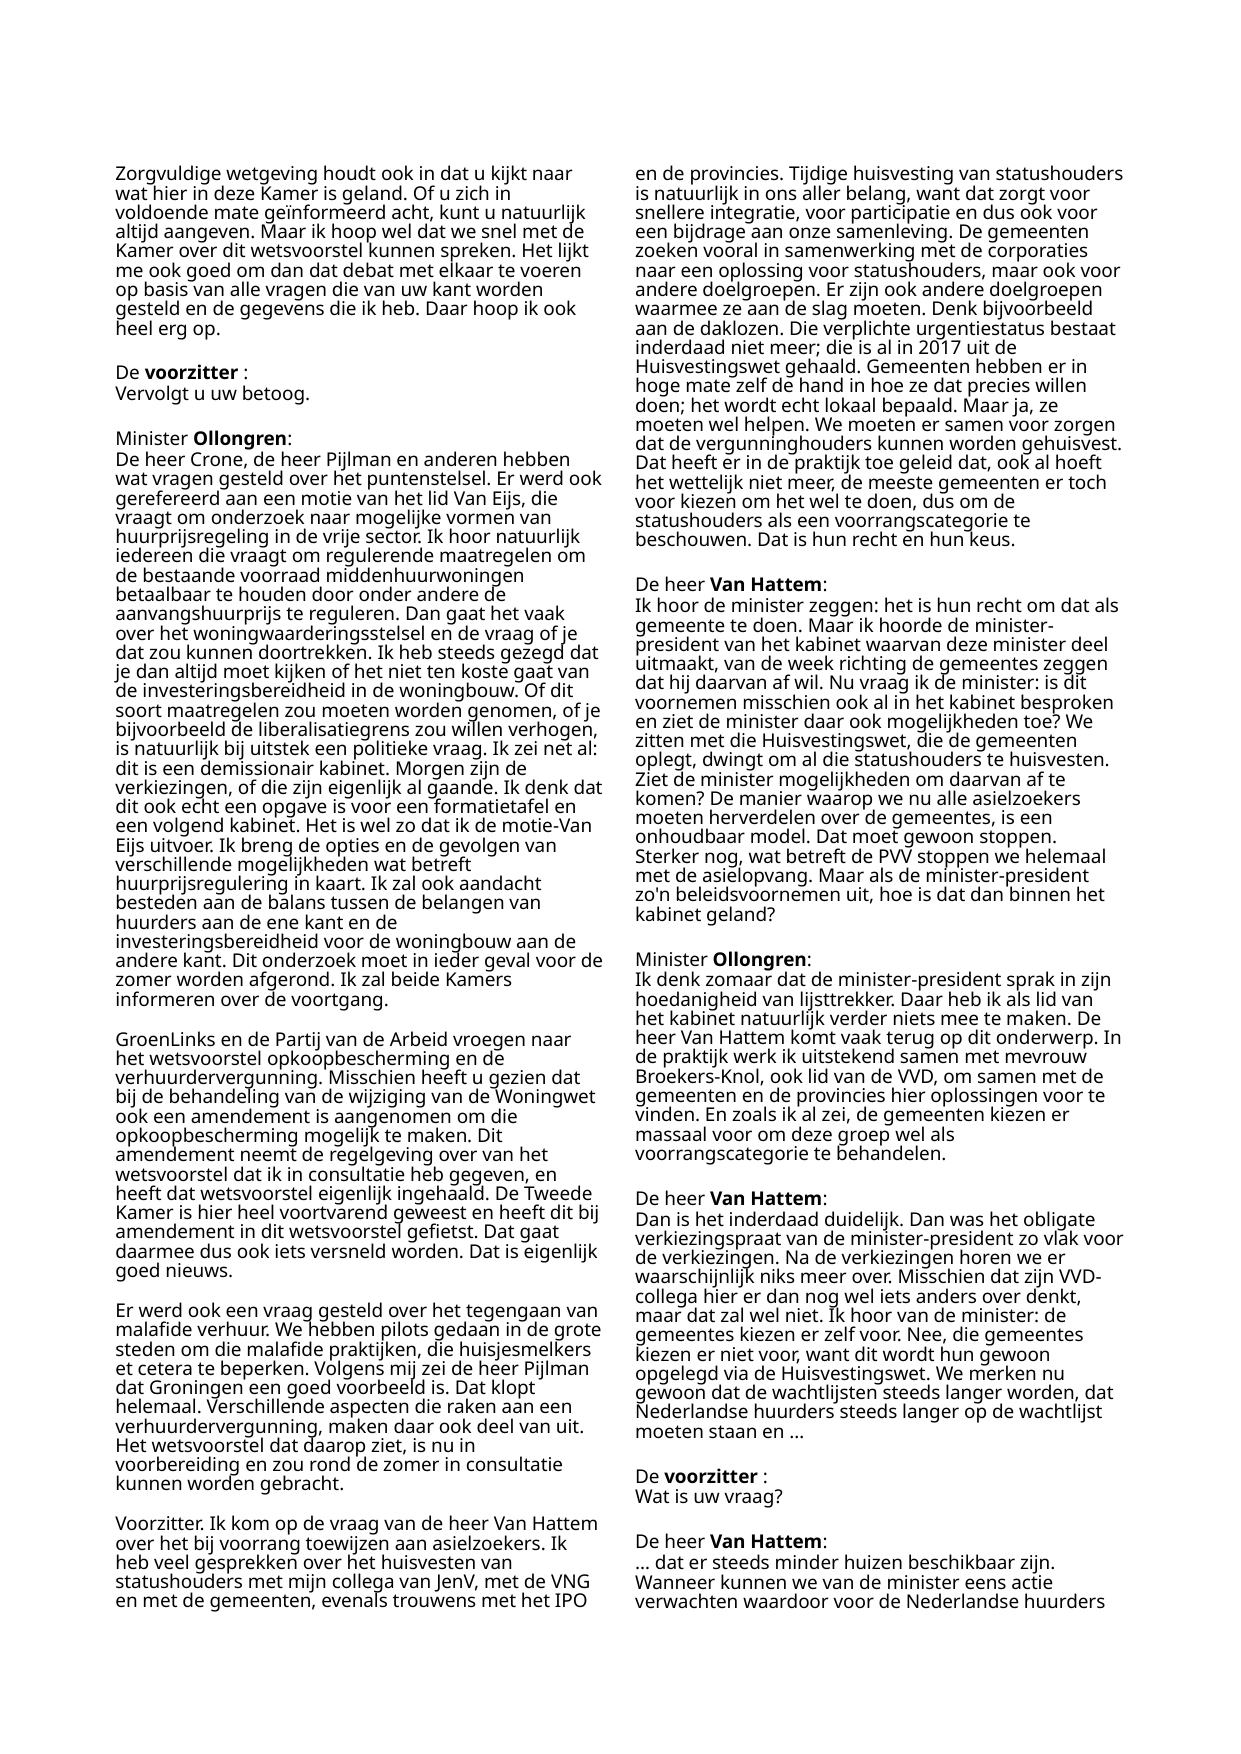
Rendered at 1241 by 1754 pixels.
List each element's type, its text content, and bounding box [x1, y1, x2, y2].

text De heer Crone, de heer Pijlman en anderen hebben wat vragen gesteld over het puntenstelsel. Er werd ook gerefereerd aan een motie van het lid Van Eijs, die vraagt om onderzoek naar mogelijke vormen van huurprijsregeling in de vrije sector. Ik hoor natuurlijk iedereen die vraagt om regulerende maatregelen om de bestaande voorraad middenhuurwoningen betaalbaar te houden door onder andere de aanvangshuurprijs te reguleren. Dan gaat het vaak over het woningwaarderingsstelsel en de vraag of je dat zou kunnen doortrekken. Ik heb steeds gezegd dat je dan altijd moet kijken of het niet ten koste gaat van de investeringsbereidheid in de woningbouw. Of dit soort maatregelen zou moeten worden genomen, of je bijvoorbeeld de liberalisatiegrens zou willen verhogen, is natuurlijk bij uitstek een politieke vraag. Ik zei net al: dit is een demissionair kabinet. Morgen zijn de verkiezingen, of die zijn eigenlijk al gaande. Ik denk dat dit ook echt een opgave is voor een formatietafel en een volgend kabinet. Het is wel zo dat ik de motie-Van Eijs uitvoer. Ik breng de opties en de gevolgen van verschillende mogelijkheden wat betreft huurprijsregulering in kaart. Ik zal ook aandacht besteden aan de balans tussen de belangen van huurders aan de ene kant en de investeringsbereidheid voor de woningbouw aan de andere kant. Dit onderzoek moet in ieder geval voor de zomer worden afgerond. Ik zal beide Kamers informeren over de voortgang. [115, 451, 605, 1010]
text … dat er steeds minder huizen beschikbaar zijn. Wanneer kunnen we van de minister eens actie verwachten waardoor voor de Nederlandse huurders [635, 1554, 1125, 1612]
text Minister Ollongren: [115, 425, 605, 451]
text Wat is uw vraag? [635, 1488, 1125, 1508]
text Minister Ollongren: [635, 946, 1125, 971]
text De heer Van Hattem: [635, 1185, 1125, 1211]
text De heer Van Hattem: [635, 572, 1125, 597]
text De voorzitter : [635, 1463, 1125, 1488]
text Dan is het inderdaad duidelijk. Dan was het obligate verkiezingspraat van de minister-president zo vlak voor de verkiezingen. Na de verkiezingen horen we er waarschijnlijk niks meer over. Misschien dat zijn VVD-collega hier er dan nog wel iets anders over denkt, maar dat zal wel niet. Ik hoor van de minister: de gemeentes kiezen er zelf voor. Nee, die gemeentes kiezen er niet voor, want dit wordt hun gewoon opgelegd via de Huisvestingswet. We merken nu gewoon dat de wachtlijsten steeds langer worden, dat Nederlandse huurders steeds langer op de wachtlijst moeten staan en … [635, 1211, 1125, 1442]
text De heer Van Hattem: [635, 1529, 1125, 1554]
text Er werd ook een vraag gesteld over het tegengaan van malafide verhuur. We hebben pilots gedaan in de grote steden om die malafide praktijken, die huisjesmelkers et cetera te beperken. Volgens mij zei de heer Pijlman dat Groningen een goed voorbeeld is. Dat klopt helemaal. Verschillende aspecten die raken aan een verhuurdervergunning, maken daar ook deel van uit. Het wetsvoorstel dat daarop ziet, is nu in voorbereiding en zou rond de zomer in consultatie kunnen worden gebracht. [115, 1302, 605, 1495]
text en de provincies. Tijdige huisvesting van statushouders is natuurlijk in ons aller belang, want dat zorgt voor snellere integratie, voor participatie en dus ook voor een bijdrage aan onze samenleving. De gemeenten zoeken vooral in samenwerking met de corporaties naar een oplossing voor statushouders, maar ook voor andere doelgroepen. Er zijn ook andere doelgroepen waarmee ze aan de slag moeten. Denk bijvoorbeeld aan de daklozen. Die verplichte urgentiestatus bestaat inderdaad niet meer; die is al in 2017 uit de Huisvestingswet gehaald. Gemeenten hebben er in hoge mate zelf de hand in hoe ze dat precies willen doen; het wordt echt lokaal bepaald. Maar ja, ze moeten wel helpen. We moeten er samen voor zorgen dat de vergunninghouders kunnen worden gehuisvest. Dat heeft er in de praktijk toe geleid dat, ook al hoeft het wettelijk niet meer, de meeste gemeenten er toch voor kiezen om het wel te doen, dus om de statushouders als een voorrangscategorie te beschouwen. Dat is hun recht en hun keus. [635, 165, 1125, 551]
text Ik hoor de minister zeggen: het is hun recht om dat als gemeente te doen. Maar ik hoorde de minister-president van het kabinet waarvan deze minister deel uitmaakt, van de week richting de gemeentes zeggen dat hij daarvan af wil. Nu vraag ik de minister: is dit voornemen misschien ook al in het kabinet besproken en ziet de minister daar ook mogelijkheden toe? We zitten met die Huisvestingswet, die de gemeenten oplegt, dwingt om al die statushouders te huisvesten. Ziet de minister mogelijkheden om daarvan af te komen? De manier waarop we nu alle asielzoekers moeten herverdelen over de gemeentes, is een onhoudbaar model. Dat moet gewoon stoppen. Sterker nog, wat betreft de PVV stoppen we helemaal met de asielopvang. Maar als de minister-president zo'n beleidsvoornemen uit, hoe is dat dan binnen het kabinet geland? [635, 597, 1125, 925]
text Ik denk zomaar dat de minister-president sprak in zijn hoedanigheid van lijsttrekker. Daar heb ik als lid van het kabinet natuurlijk verder niets mee te maken. De heer Van Hattem komt vaak terug op dit onderwerp. In de praktijk werk ik uitstekend samen met mevrouw Broekers-Knol, ook lid van de VVD, om samen met de gemeenten en de provincies hier oplossingen voor te vinden. En zoals ik al zei, de gemeenten kiezen er massaal voor om deze groep wel als voorrangscategorie te behandelen. [635, 971, 1125, 1164]
text De voorzitter : [115, 359, 605, 385]
text Voorzitter. Ik kom op de vraag van de heer Van Hattem over het bij voorrang toewijzen aan asielzoekers. Ik heb veel gesprekken over het huisvesten van statushouders met mijn collega van JenV, met de VNG en met de gemeenten, evenals trouwens met het IPO [115, 1515, 605, 1612]
text GroenLinks en de Partij van de Arbeid vroegen naar het wetsvoorstel opkoopbescherming en de verhuurdervergunning. Misschien heeft u gezien dat bij de behandeling van de wijziging van de Woningwet ook een amendement is aangenomen om die opkoopbescherming mogelijk te maken. Dit amendement neemt de regelgeving over van het wetsvoorstel dat ik in consultatie heb gegeven, en heeft dat wetsvoorstel eigenlijk ingehaald. De Tweede Kamer is hier heel voortvarend geweest en heeft dit bij amendement in dit wetsvoorstel gefietst. Dat gaat daarmee dus ook iets versneld worden. Dat is eigenlijk goed nieuws. [115, 1031, 605, 1281]
text Zorgvuldige wetgeving houdt ook in dat u kijkt naar wat hier in deze Kamer is geland. Of u zich in voldoende mate geïnformeerd acht, kunt u natuurlijk altijd aangeven. Maar ik hoop wel dat we snel met de Kamer over dit wetsvoorstel kunnen spreken. Het lijkt me ook goed om dan dat debat met elkaar te voeren op basis van alle vragen die van uw kant worden gesteld en de gegevens die ik heb. Daar hoop ik ook heel erg op. [115, 165, 605, 339]
text Vervolgt u uw betoog. [115, 385, 605, 404]
